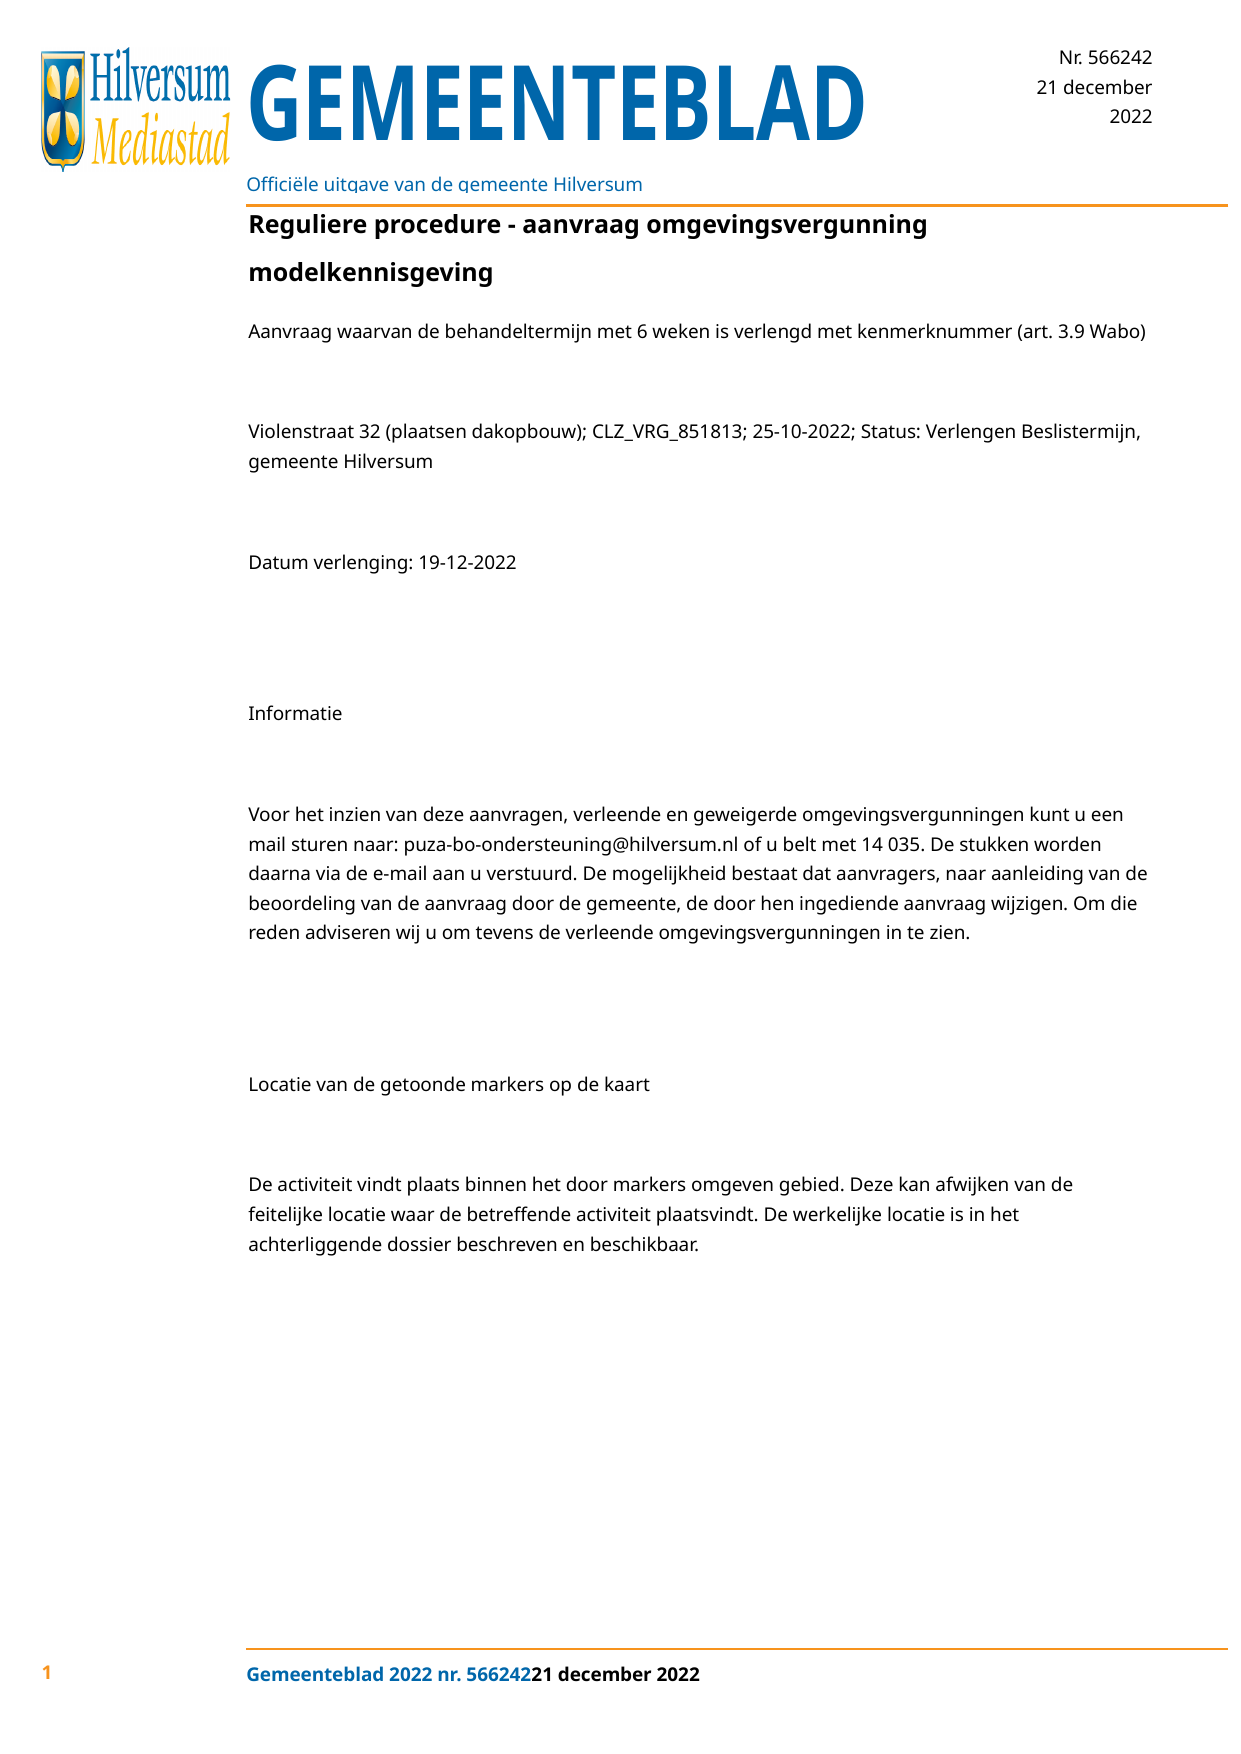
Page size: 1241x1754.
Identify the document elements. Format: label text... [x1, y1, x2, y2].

text Reguliere procedure - aanvraag omgevingsvergunning modelkennisgeving [248, 207, 1152, 288]
text Informatie [248, 700, 1152, 726]
picture [41, 47, 231, 172]
text Voor het inzien van deze aanvragen, verleende en geweigerde omgevingsvergunningen kunt u een mail sturen naar: puza-bo-ondersteuning@hilversum.nl of u belt met 14 035. De stukken worden daarna via de e-mail aan u verstuurd. De mogelijkheid bestaat dat aanvragers, naar aanleiding van de beoordeling van de aanvraag door de gemeente, de door hen ingediende aanvraag wijzigen. Om die reden adviseren wij u om tevens de verleende omgevingsvergunningen in te zien. [248, 801, 1152, 945]
text Violenstraat 32 (plaatsen dakopbouw); CLZ_VRG_851813; 25-10-2022; Status: Verlengen Beslistermijn, gemeente Hilversum [248, 419, 1152, 474]
text De activiteit vindt plaats binnen het door markers omgeven gebied. Deze kan afwijken van de feitelijke locatie waar de betreffende activiteit plaatsvindt. De werkelijke locatie is in het achterliggende dossier beschreven en beschikbaar. [248, 1172, 1152, 1257]
text Locatie van de getoonde markers op de kaart [248, 1071, 1152, 1097]
text Datum verlenging: 19-12-2022 [248, 549, 1152, 575]
text Aanvraag waarvan de behandeltermijn met 6 weken is verlengd met kenmerknummer (art. 3.9 Wabo) [248, 318, 1152, 344]
